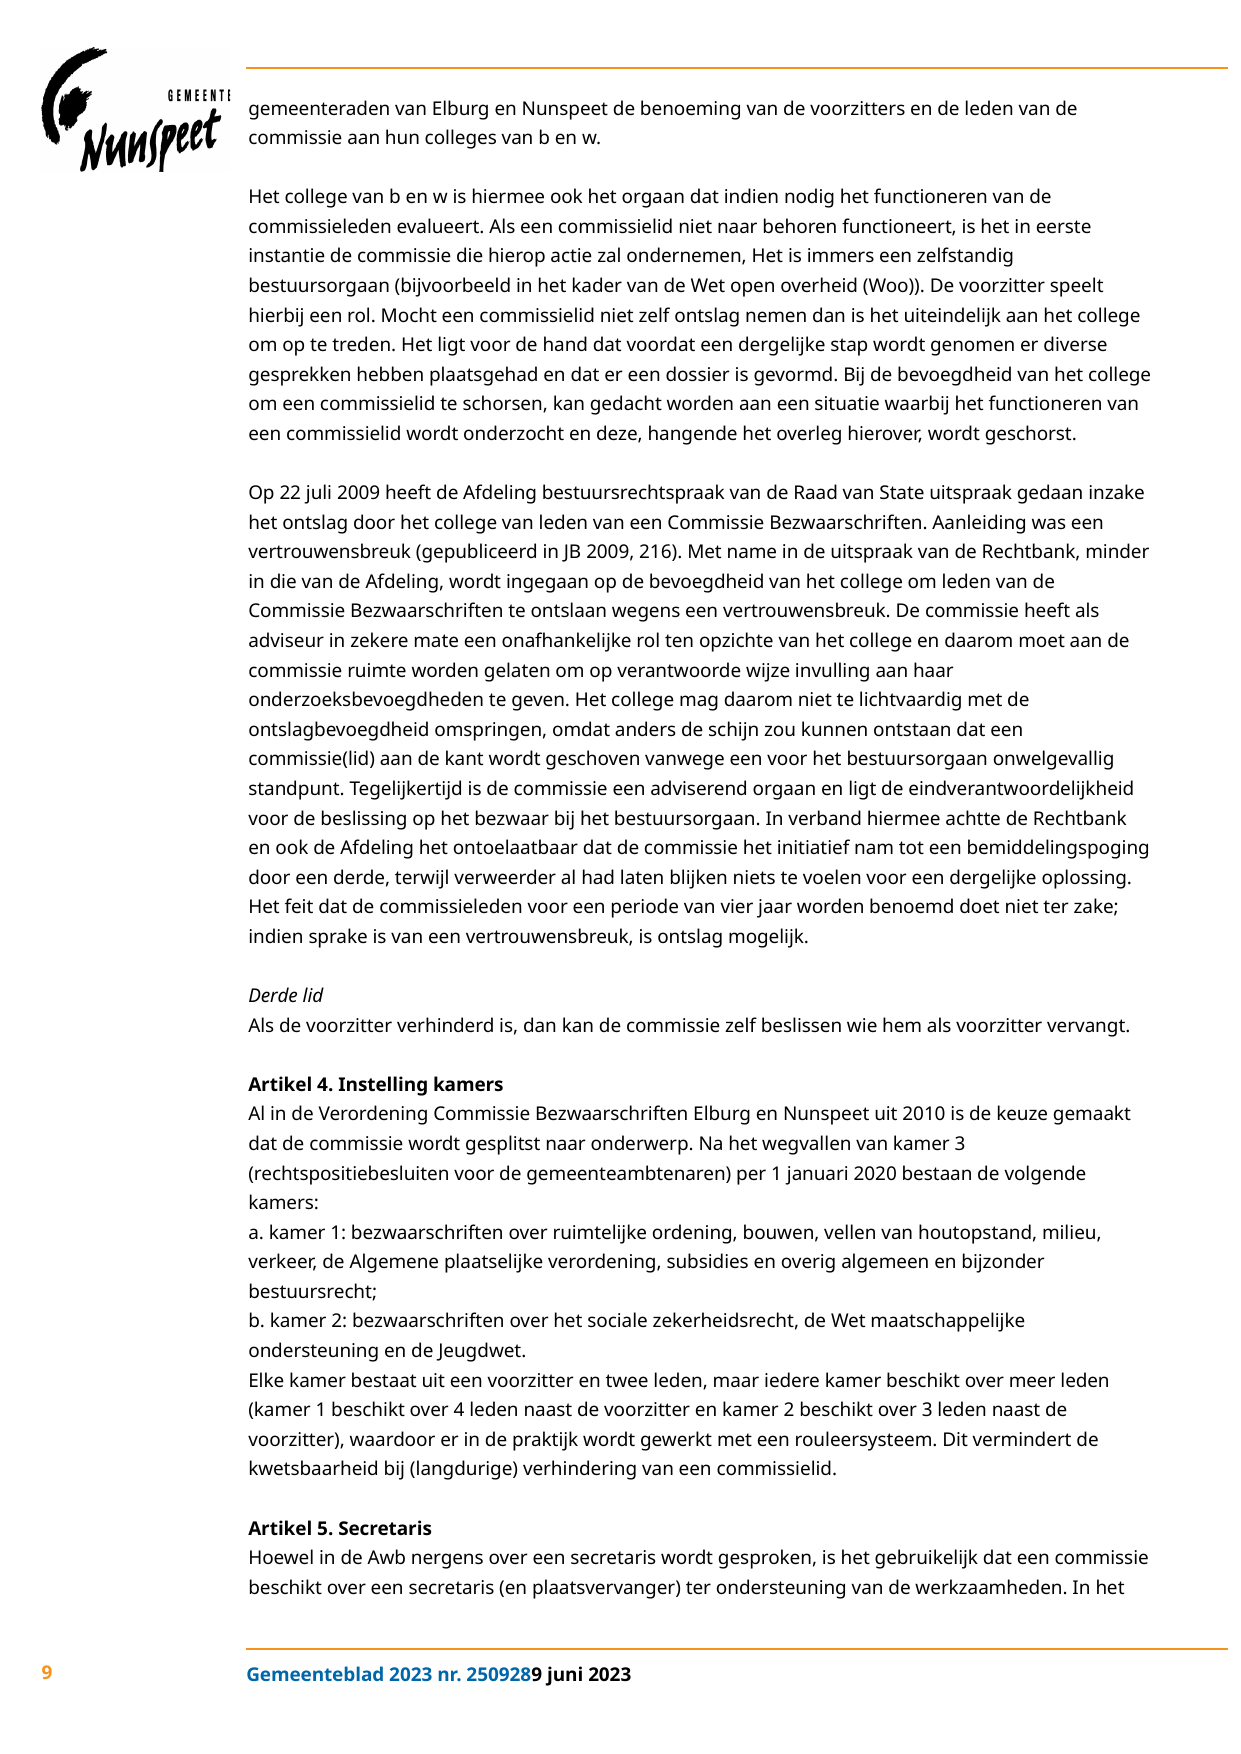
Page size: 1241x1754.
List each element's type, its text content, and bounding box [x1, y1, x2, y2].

text Hoewel in de Awb nergens over een secretaris wordt gesproken, is het gebruikelijk dat een commissie beschikt over een secretaris (en plaatsvervanger) ter ondersteuning van de werkzaamheden. In het [248, 1544, 1152, 1600]
text a. kamer 1: bezwaarschriften over ruimtelijke ordening, bouwen, vellen van houtopstand, milieu, verkeer, de Algemene plaatselijke verordening, subsidies en overig algemeen en bijzonder bestuursrecht; [248, 1219, 1152, 1304]
text Al in de Verordening Commissie Bezwaarschriften Elburg en Nunspeet uit 2010 is de keuze gemaakt dat de commissie wordt gesplitst naar onderwerp. Na het wegvallen van kamer 3 (rechtspositiebesluiten voor de gemeenteambtenaren) per 1 januari 2020 bestaan de volgende kamers: [248, 1101, 1152, 1215]
text Op 22 juli 2009 heeft de Afdeling bestuursrechtspraak van de Raad van State uitspraak gedaan inzake het ontslag door het college van leden van een Commissie Bezwaarschriften. Aanleiding was een vertrouwensbreuk (gepubliceerd in JB 2009, 216). Met name in de uitspraak van de Rechtbank, minder in die van de Afdeling, wordt ingegaan op de bevoegdheid van het college om leden van de Commissie Bezwaarschriften te ontslaan wegens een vertrouwensbreuk. De commissie heeft als adviseur in zekere mate een onafhankelijke rol ten opzichte van het college en daarom moet aan de commissie ruimte worden gelaten om op verantwoorde wijze invulling aan haar onderzoeksbevoegdheden te geven. Het college mag daarom niet te lichtvaardig met de ontslagbevoegdheid omspringen, omdat anders de schijn zou kunnen ontstaan dat een commissie(lid) aan de kant wordt geschoven vanwege een voor het bestuursorgaan onwelgevallig standpunt. Tegelijkertijd is de commissie een adviserend orgaan en ligt de eindverantwoordelijkheid voor de beslissing op het bezwaar bij het bestuursorgaan. In verband hiermee achtte de Rechtbank en ook de Afdeling het ontoelaatbaar dat de commissie het initiatief nam tot een bemiddelingspoging door een derde, terwijl verweerder al had laten blijken niets te voelen voor een dergelijke oplossing. Het feit dat de commissieleden voor een periode van vier jaar worden benoemd doet niet ter zake; indien sprake is van een vertrouwensbreuk, is ontslag mogelijk. [248, 479, 1152, 949]
text Derde lid [248, 982, 1152, 1008]
text gemeenteraden van Elburg en Nunspeet de benoeming van de voorzitters en de leden van de commissie aan hun colleges van b en w. [248, 95, 1152, 150]
text Als de voorzitter verhinderd is, dan kan de commissie zelf beslissen wie hem als voorzitter vervangt. [248, 1012, 1152, 1038]
text Artikel 4. Instelling kamers [248, 1071, 1152, 1097]
text Het college van b en w is hiermee ook het orgaan dat indien nodig het functioneren van de commissieleden evalueert. Als een commissielid niet naar behoren functioneert, is het in eerste instantie de commissie die hierop actie zal ondernemen, Het is immers een zelfstandig bestuursorgaan (bijvoorbeeld in het kader van de Wet open overheid (Woo)). De voorzitter speelt hierbij een rol. Mocht een commissielid niet zelf ontslag nemen dan is het uiteindelijk aan het college om op te treden. Het ligt voor de hand dat voordat een dergelijke stap wordt genomen er diverse gesprekken hebben plaatsgehad en dat er een dossier is gevormd. Bij de bevoegdheid van het college om een commissielid te schorsen, kan gedacht worden aan een situatie waarbij het functioneren van een commissielid wordt onderzocht en deze, hangende het overleg hierover, wordt geschorst. [248, 183, 1152, 446]
text b. kamer 2: bezwaarschriften over het sociale zekerheidsrecht, de Wet maatschappelijke ondersteuning en de Jeugdwet. [248, 1308, 1152, 1363]
text Elke kamer bestaat uit een voorzitter en twee leden, maar iedere kamer beschikt over meer leden (kamer 1 beschikt over 4 leden naast de voorzitter en kamer 2 beschikt over 3 leden naast de voorzitter), waardoor er in de praktijk wordt gewerkt met een rouleersysteem. Dit vermindert de kwetsbaarheid bij (langdurige) verhindering van een commissielid. [248, 1367, 1152, 1481]
text Artikel 5. Secretaris [248, 1515, 1152, 1541]
picture [41, 47, 231, 172]
